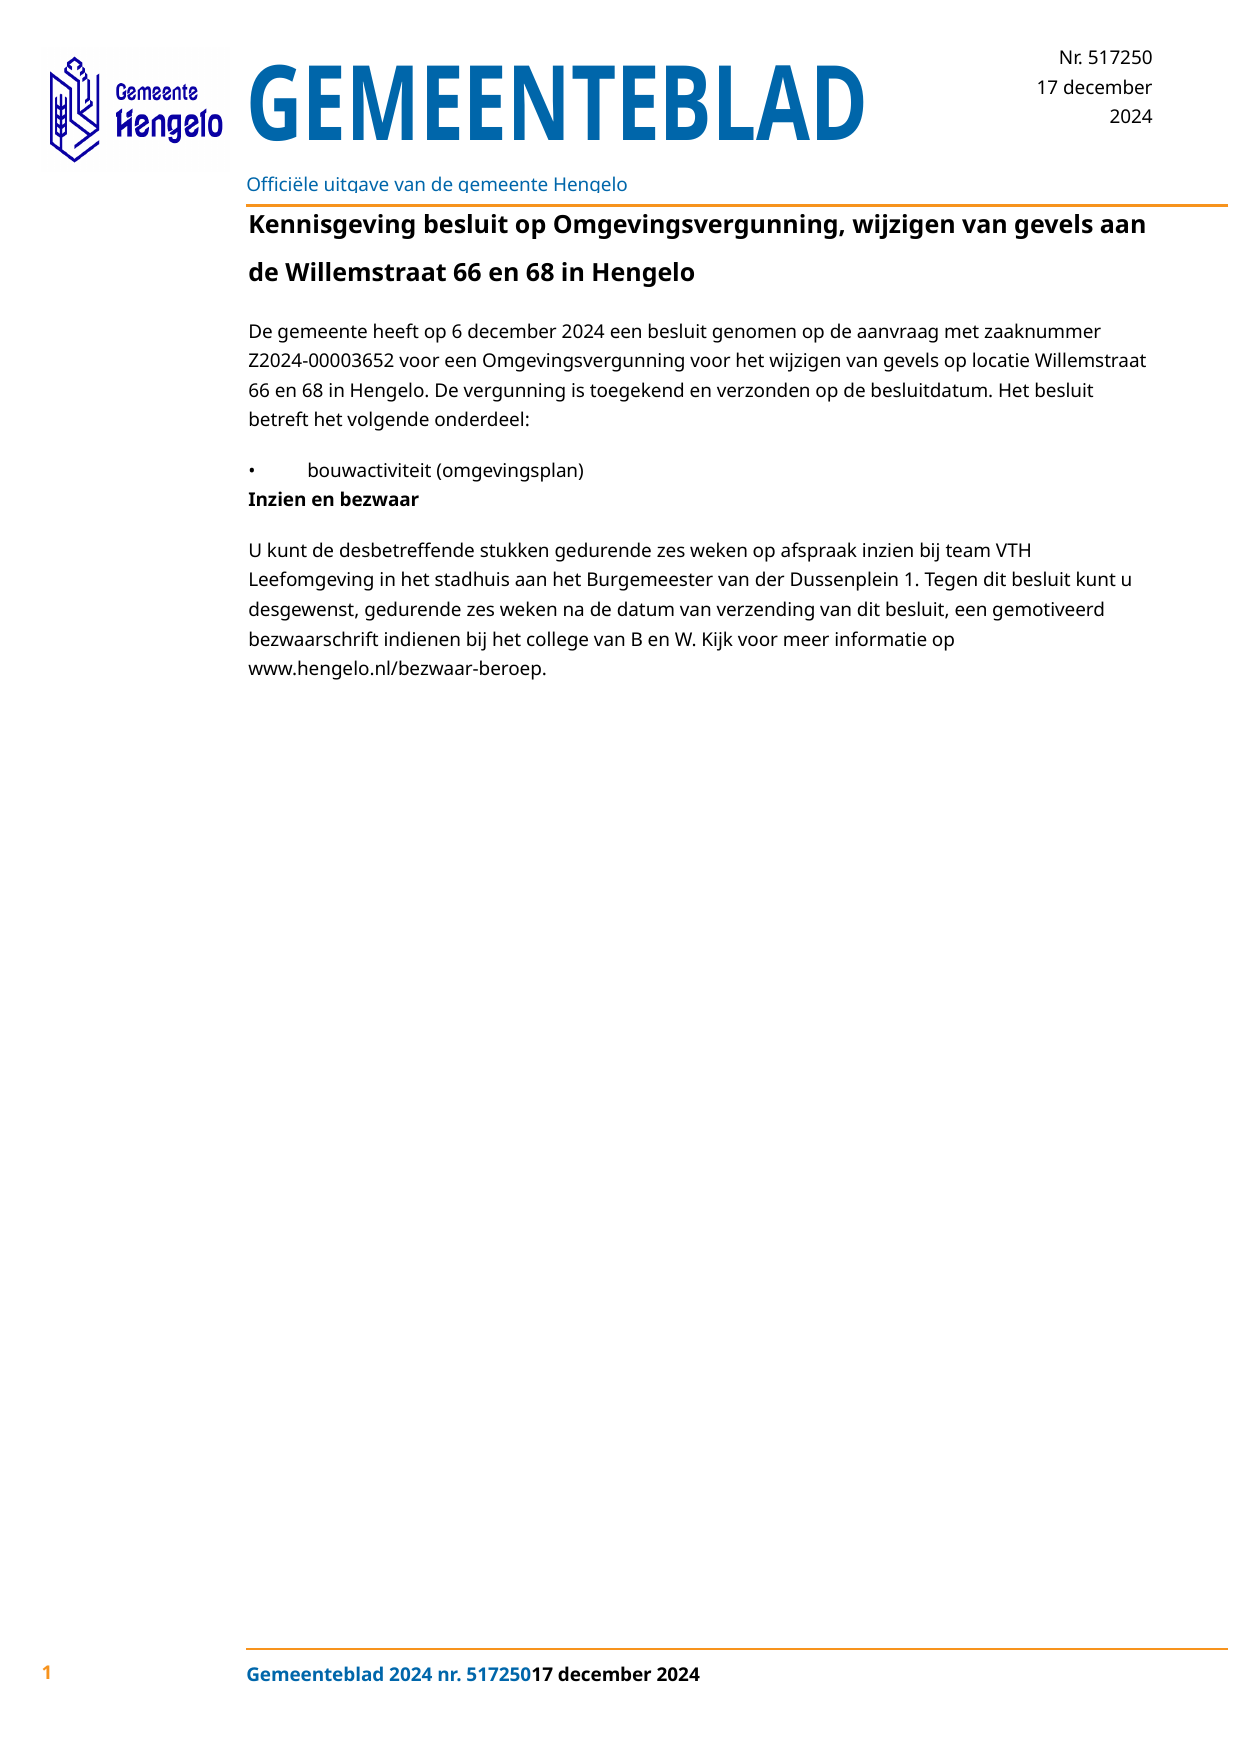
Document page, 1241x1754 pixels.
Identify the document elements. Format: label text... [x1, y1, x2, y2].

text Inzien en bezwaar [248, 487, 1152, 512]
text De gemeente heeft op 6 december 2024 een besluit genomen op de aanvraag met zaaknummer Z2024-00003652 voor een Omgevingsvergunning voor het wijzigen van gevels op locatie Willemstraat 66 en 68 in Hengelo. De vergunning is toegekend en verzonden op de besluitdatum. Het besluit betreft het volgende onderdeel: [248, 318, 1152, 432]
text U kunt de desbetreffende stukken gedurende zes weken op afspraak inzien bij team VTH Leefomgeving in het stadhuis aan het Burgemeester van der Dussenplein 1. Tegen dit besluit kunt u desgewenst, gedurende zes weken na de datum van verzending van dit besluit, een gemotiveerd bezwaarschrift indienen bij het college van B en W. Kijk voor meer informatie op www.hengelo.nl/bezwaar-beroep. [248, 537, 1152, 681]
list bouwactiviteit (omgevingsplan) [248, 457, 1152, 483]
picture [41, 47, 231, 172]
text Kennisgeving besluit op Omgevingsvergunning, wijzigen van gevels aan de Willemstraat 66 en 68 in Hengelo [248, 207, 1152, 288]
